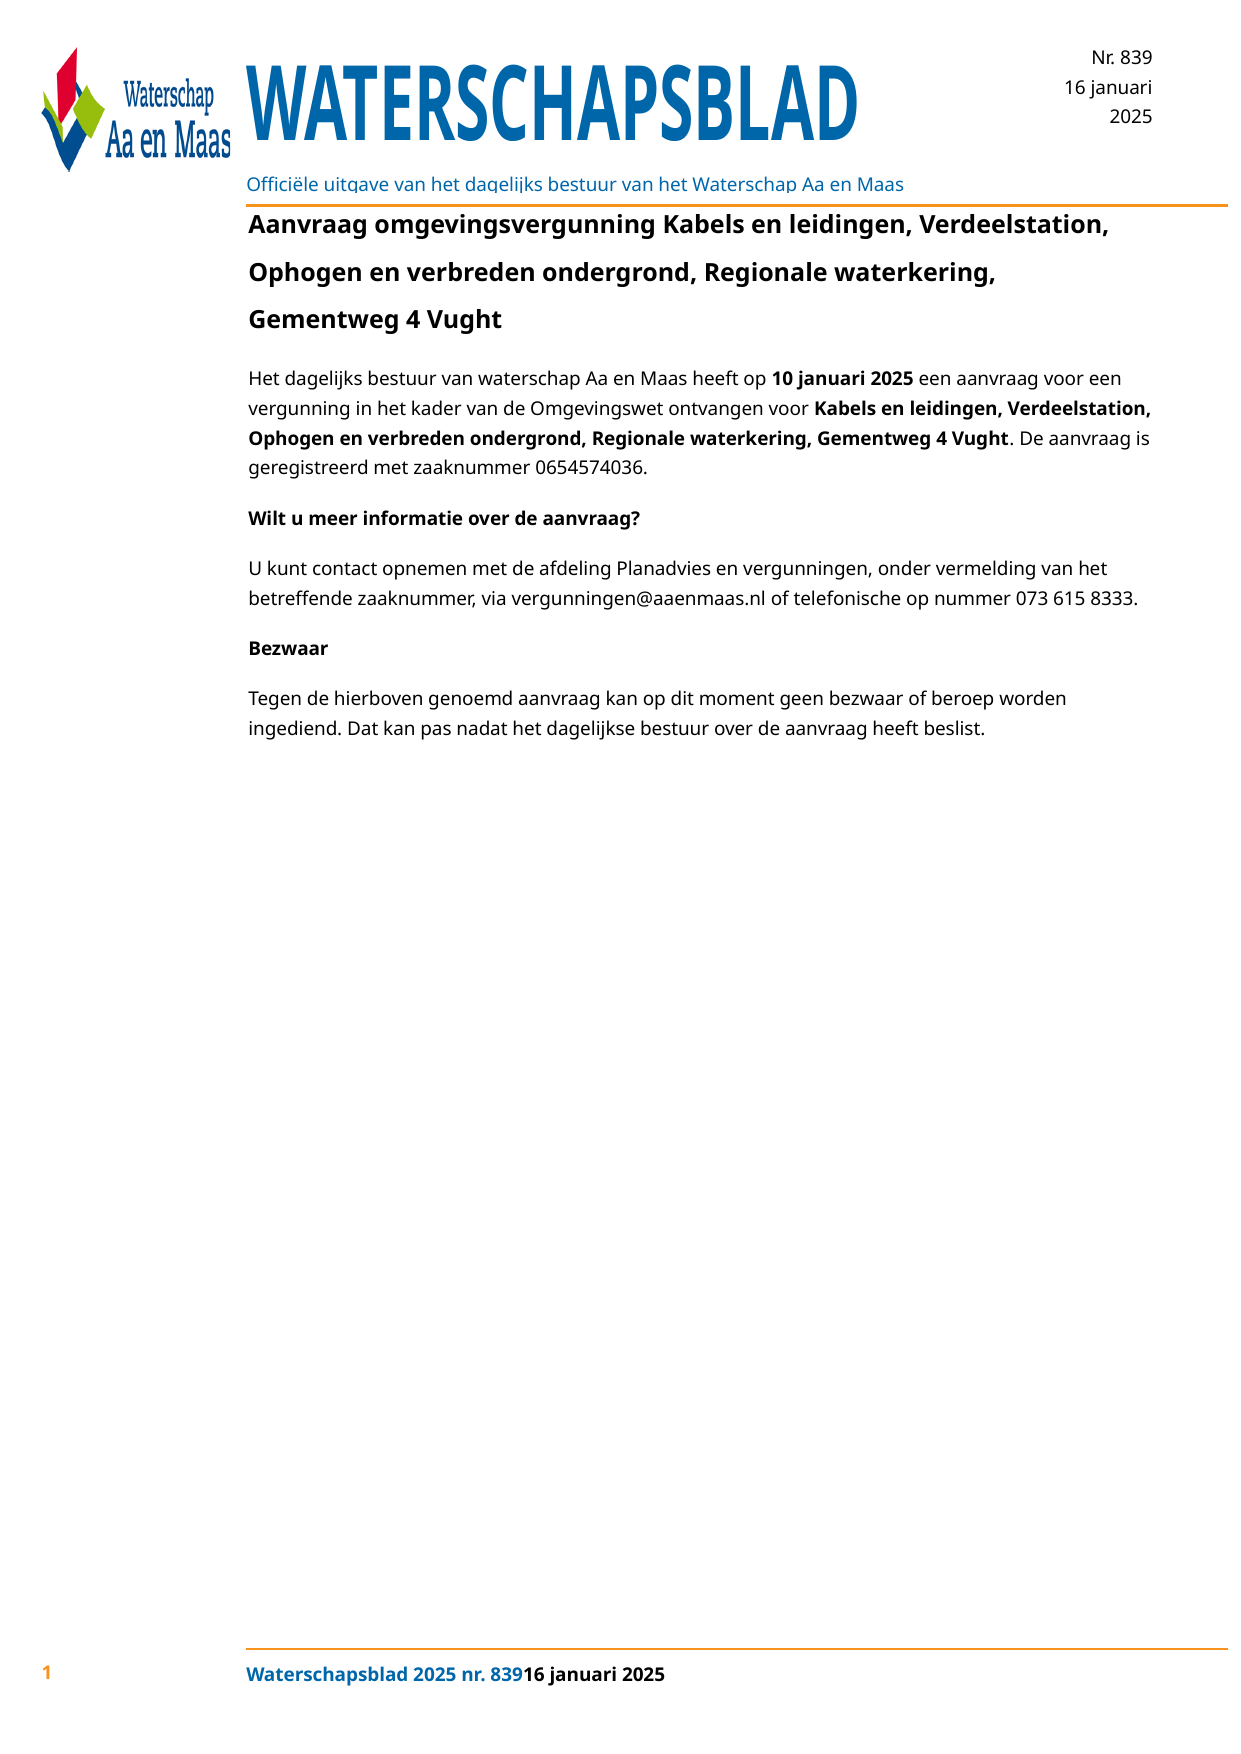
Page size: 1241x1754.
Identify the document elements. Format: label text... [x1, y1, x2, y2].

text Tegen de hierboven genoemd aanvraag kan op dit moment geen bezwaar of beroep worden ingediend. Dat kan pas nadat het dagelijkse bestuur over de aanvraag heeft beslist. [248, 686, 1152, 741]
text Het dagelijks bestuur van waterschap Aa en Maas heeft op 10 januari 2025 een aanvraag voor een vergunning in het kader van de Omgevingswet ontvangen voor Kabels en leidingen, Verdeelstation, Ophogen en verbreden ondergrond, Regionale waterkering, Gementweg 4 Vught. De aanvraag is geregistreerd met zaaknummer 0654574036. [248, 366, 1152, 480]
text Wilt u meer informatie over de aanvraag? [248, 505, 1152, 530]
text Aanvraag omgevingsvergunning Kabels en leidingen, Verdeelstation, Ophogen en verbreden ondergrond, Regionale waterkering, Gementweg 4 Vught [248, 207, 1152, 336]
text U kunt contact opnemen met de afdeling Planadvies en vergunningen, onder vermelding van het betreffende zaaknummer, via vergunningen@aaenmaas.nl of telefonische op nummer 073 615 8333. [248, 555, 1152, 610]
picture [41, 47, 231, 172]
text Bezwaar [248, 635, 1152, 661]
